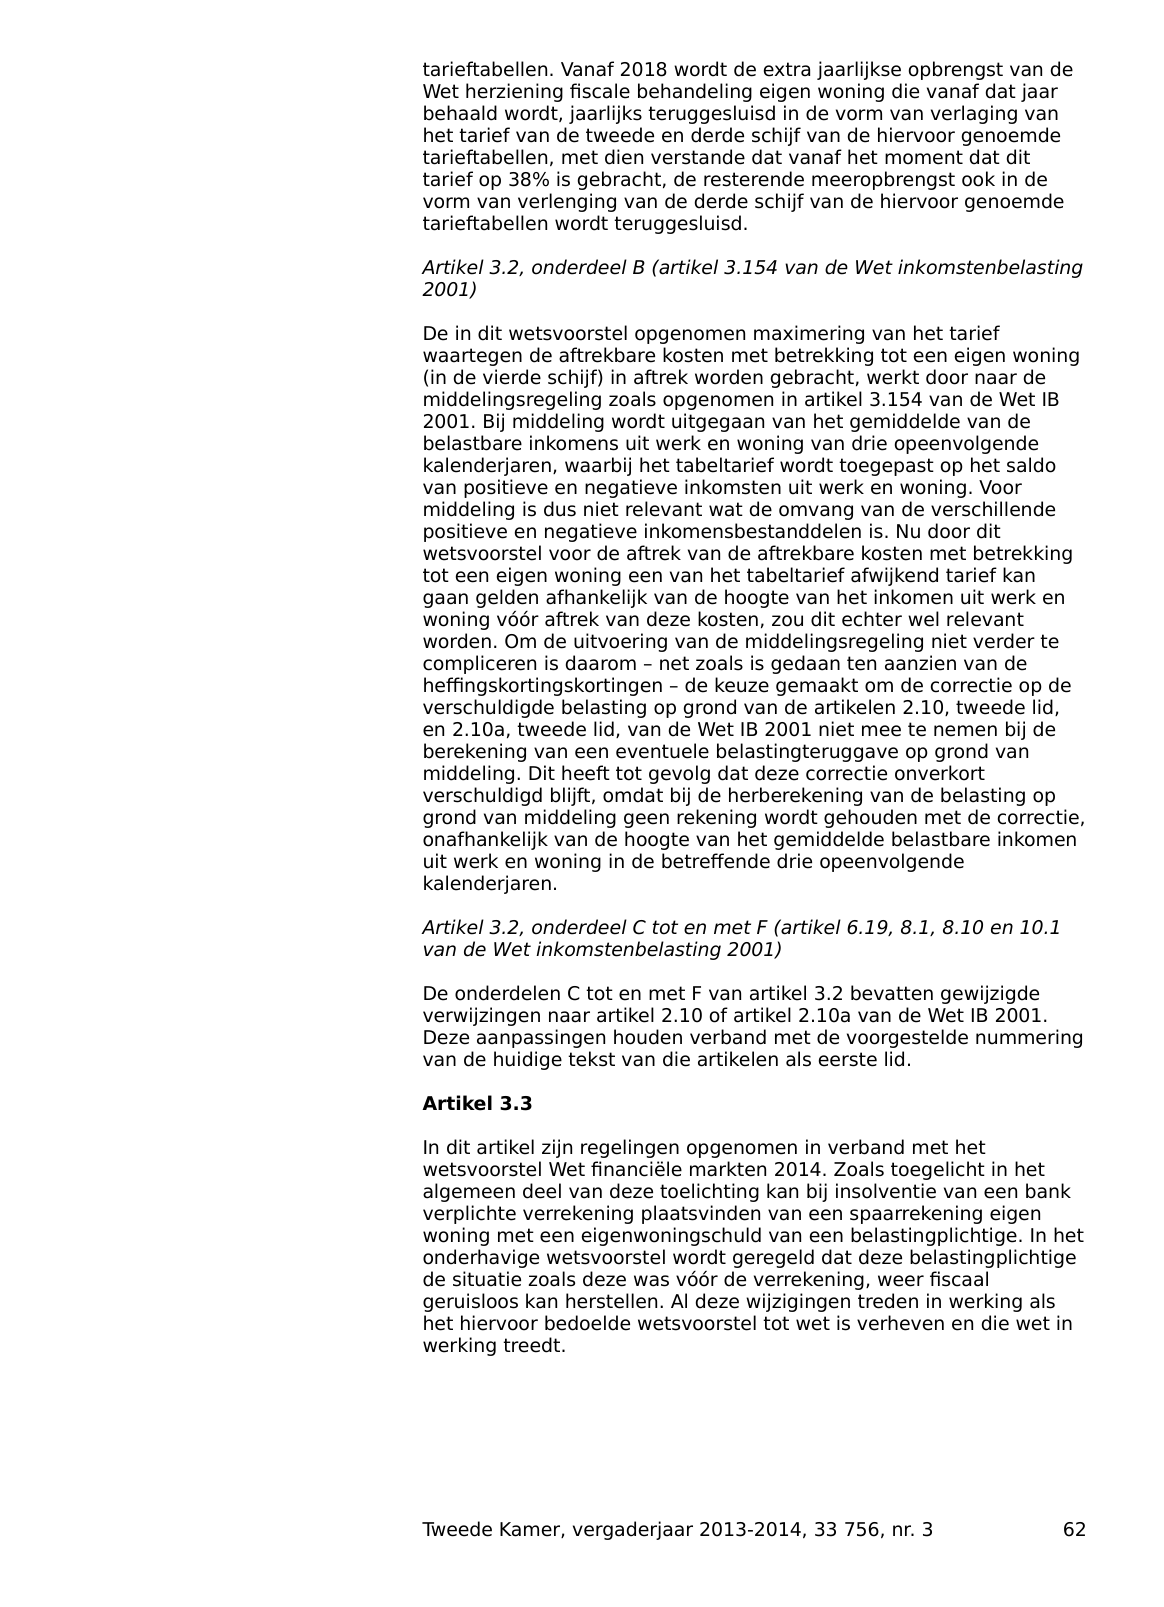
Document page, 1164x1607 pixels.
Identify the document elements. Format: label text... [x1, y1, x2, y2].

text tarieftabellen. Vanaf 2018 wordt de extra jaarlijkse opbrengst van de Wet herziening fiscale behandeling eigen woning die vanaf dat jaar behaald wordt, jaarlijks teruggesluisd in de vorm van verlaging van het tarief van de tweede en derde schijf van de hiervoor genoemde tarieftabellen, met dien verstande dat vanaf het moment dat dit tarief op 38% is gebracht, de resterende meeropbrengst ook in de vorm van verlenging van de derde schijf van de hiervoor genoemde tarieftabellen wordt teruggesluisd. [422, 59, 1087, 235]
text De in dit wetsvoorstel opgenomen maximering van het tarief waartegen de aftrekbare kosten met betrekking tot een eigen woning (in de vierde schijf) in aftrek worden gebracht, werkt door naar de middelingsregeling zoals opgenomen in artikel 3.154 van de Wet IB 2001. Bij middeling wordt uitgegaan van het gemiddelde van de belastbare inkomens uit werk en woning van drie opeenvolgende kalenderjaren, waarbij het tabeltarief wordt toegepast op het saldo van positieve en negatieve inkomsten uit werk en woning. Voor middeling is dus niet relevant wat de omvang van de verschillende positieve en negatieve inkomensbestanddelen is. Nu door dit wetsvoorstel voor de aftrek van de aftrekbare kosten met betrekking tot een eigen woning een van het tabeltarief afwijkend tarief kan gaan gelden afhankelijk van de hoogte van het inkomen uit werk en woning vóór aftrek van deze kosten, zou dit echter wel relevant worden. Om de uitvoering van de middelingsregeling niet verder te compliceren is daarom – net zoals is gedaan ten aanzien van de heffingskortingskortingen – de keuze gemaakt om de correctie op de verschuldigde belasting op grond van de artikelen 2.10, tweede lid, en 2.10a, tweede lid, van de Wet IB 2001 niet mee te nemen bij de berekening van een eventuele belastingteruggave op grond van middeling. Dit heeft tot gevolg dat deze correctie onverkort verschuldigd blijft, omdat bij de herberekening van de belasting op grond van middeling geen rekening wordt gehouden met de correctie, onafhankelijk van de hoogte van het gemiddelde belastbare inkomen uit werk en woning in de betreffende drie opeenvolgende kalenderjaren. [422, 323, 1087, 895]
subtitle Artikel 3.2, onderdeel C tot en met F (artikel 6.19, 8.1, 8.10 en 10.1 van de Wet inkomstenbelasting 2001) [422, 917, 1087, 961]
subtitle Artikel 3.2, onderdeel B (artikel 3.154 van de Wet inkomstenbelasting 2001) [422, 257, 1087, 301]
subtitle Artikel 3.3 [422, 1093, 1087, 1115]
text De onderdelen C tot en met F van artikel 3.2 bevatten gewijzigde verwijzingen naar artikel 2.10 of artikel 2.10a van de Wet IB 2001. Deze aanpassingen houden verband met de voorgestelde nummering van de huidige tekst van die artikelen als eerste lid. [422, 983, 1087, 1071]
text In dit artikel zijn regelingen opgenomen in verband met het wetsvoorstel Wet financiële markten 2014. Zoals toegelicht in het algemeen deel van deze toelichting kan bij insolventie van een bank verplichte verrekening plaatsvinden van een spaarrekening eigen woning met een eigenwoningschuld van een belastingplichtige. In het onderhavige wetsvoorstel wordt geregeld dat deze belastingplichtige de situatie zoals deze was vóór de verrekening, weer fiscaal geruisloos kan herstellen. Al deze wijzigingen treden in werking als het hiervoor bedoelde wetsvoorstel tot wet is verheven en die wet in werking treedt. [422, 1137, 1087, 1357]
